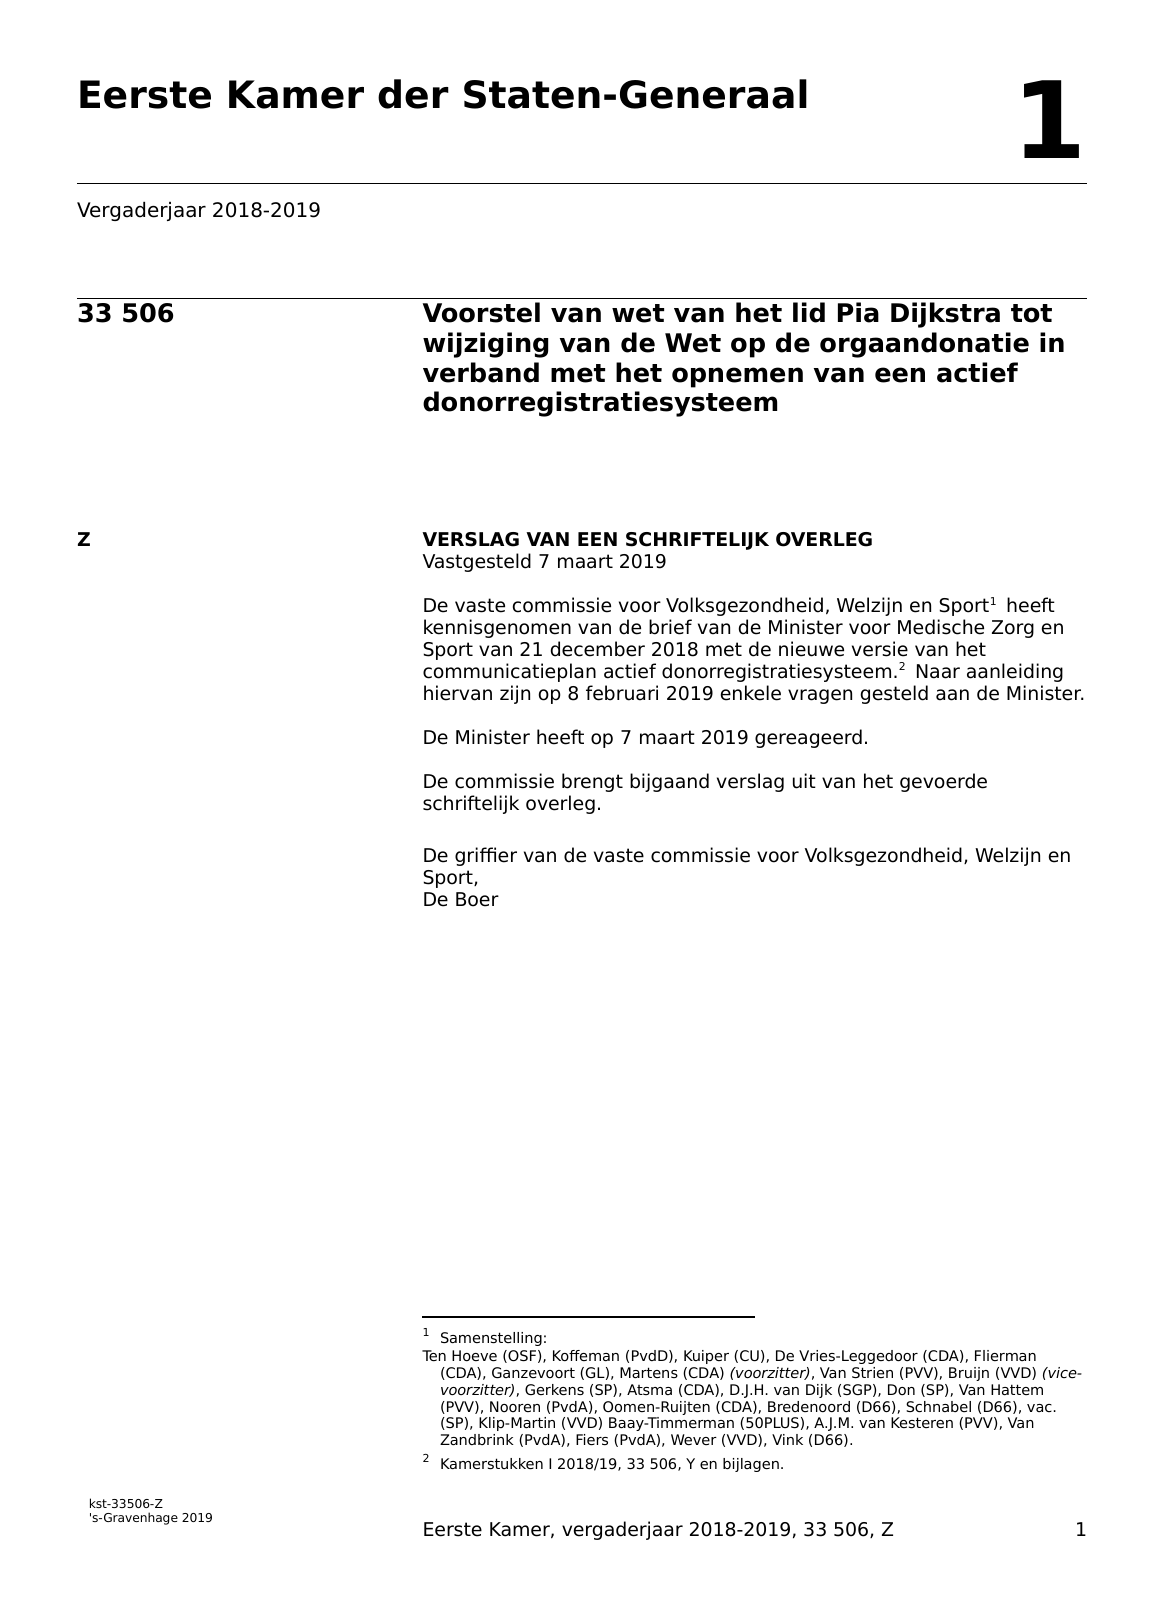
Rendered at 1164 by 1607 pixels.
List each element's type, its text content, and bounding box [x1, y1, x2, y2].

table_header Eerste Kamer der Staten-Generaal [77, 59, 886, 183]
subtitle 33 506 Voorstel van wet van het lid Pia Dijkstra tot wijziging van de Wet op de orgaandonatie in verband met het opnemen van een actief donorregistratiesysteem [77, 299, 1087, 418]
text De griffier van de vaste commissie voor Volksgezondheid, Welzijn en Sport, De Boer [422, 845, 1087, 911]
text Ten Hoeve (OSF), Koffeman (PvdD), Kuiper (CU), De Vries-Leggedoor (CDA), Flierman (CDA), Ganzevoort (GL), Martens (CDA) (voorzitter), Van Strien (PVV), Bruijn (VVD) (vice-voorzitter), Gerkens (SP), Atsma (CDA), D.J.H. van Dijk (SGP), Don (SP), Van Hattem (PVV), Nooren (PvdA), Oomen-Ruijten (CDA), Bredenoord (D66), Schnabel (D66), vac. (SP), Klip-Martin (VVD) Baay-Timmerman (50PLUS), A.J.M. van Kesteren (PVV), Van Zandbrink (PvdA), Fiers (PvdA), Wever (VVD), Vink (D66). [422, 1348, 1087, 1449]
text kst-33506-Z [88, 1497, 323, 1511]
text 's-Gravenhage 2019 [88, 1511, 323, 1525]
table_header 1 [886, 59, 1087, 183]
text De Minister heeft op 7 maart 2019 gereageerd. [422, 727, 1087, 749]
text De commissie brengt bijgaand verslag uit van het gevoerde schriftelijk overleg. [422, 771, 1087, 815]
subtitle Z VERSLAG VAN EEN SCHRIFTELIJK OVERLEG [77, 529, 1087, 551]
text Kamerstukken I 2018/19, 33 506, Y en bijlagen. [422, 1452, 1087, 1474]
table_cell Vergaderjaar 2018-2019 [77, 184, 1087, 298]
text Samenstelling: [422, 1326, 1087, 1348]
text Vastgesteld 7 maart 2019 [422, 551, 1087, 573]
text De vaste commissie voor Volksgezondheid, Welzijn en Sport heeft kennisgenomen van de brief van de Minister voor Medische Zorg en Sport van 21 december 2018 met de nieuwe versie van het communicatieplan actief donorregistratiesysteem. Naar aanleiding hiervan zijn op 8 februari 2019 enkele vragen gesteld aan de Minister. [422, 595, 1087, 705]
